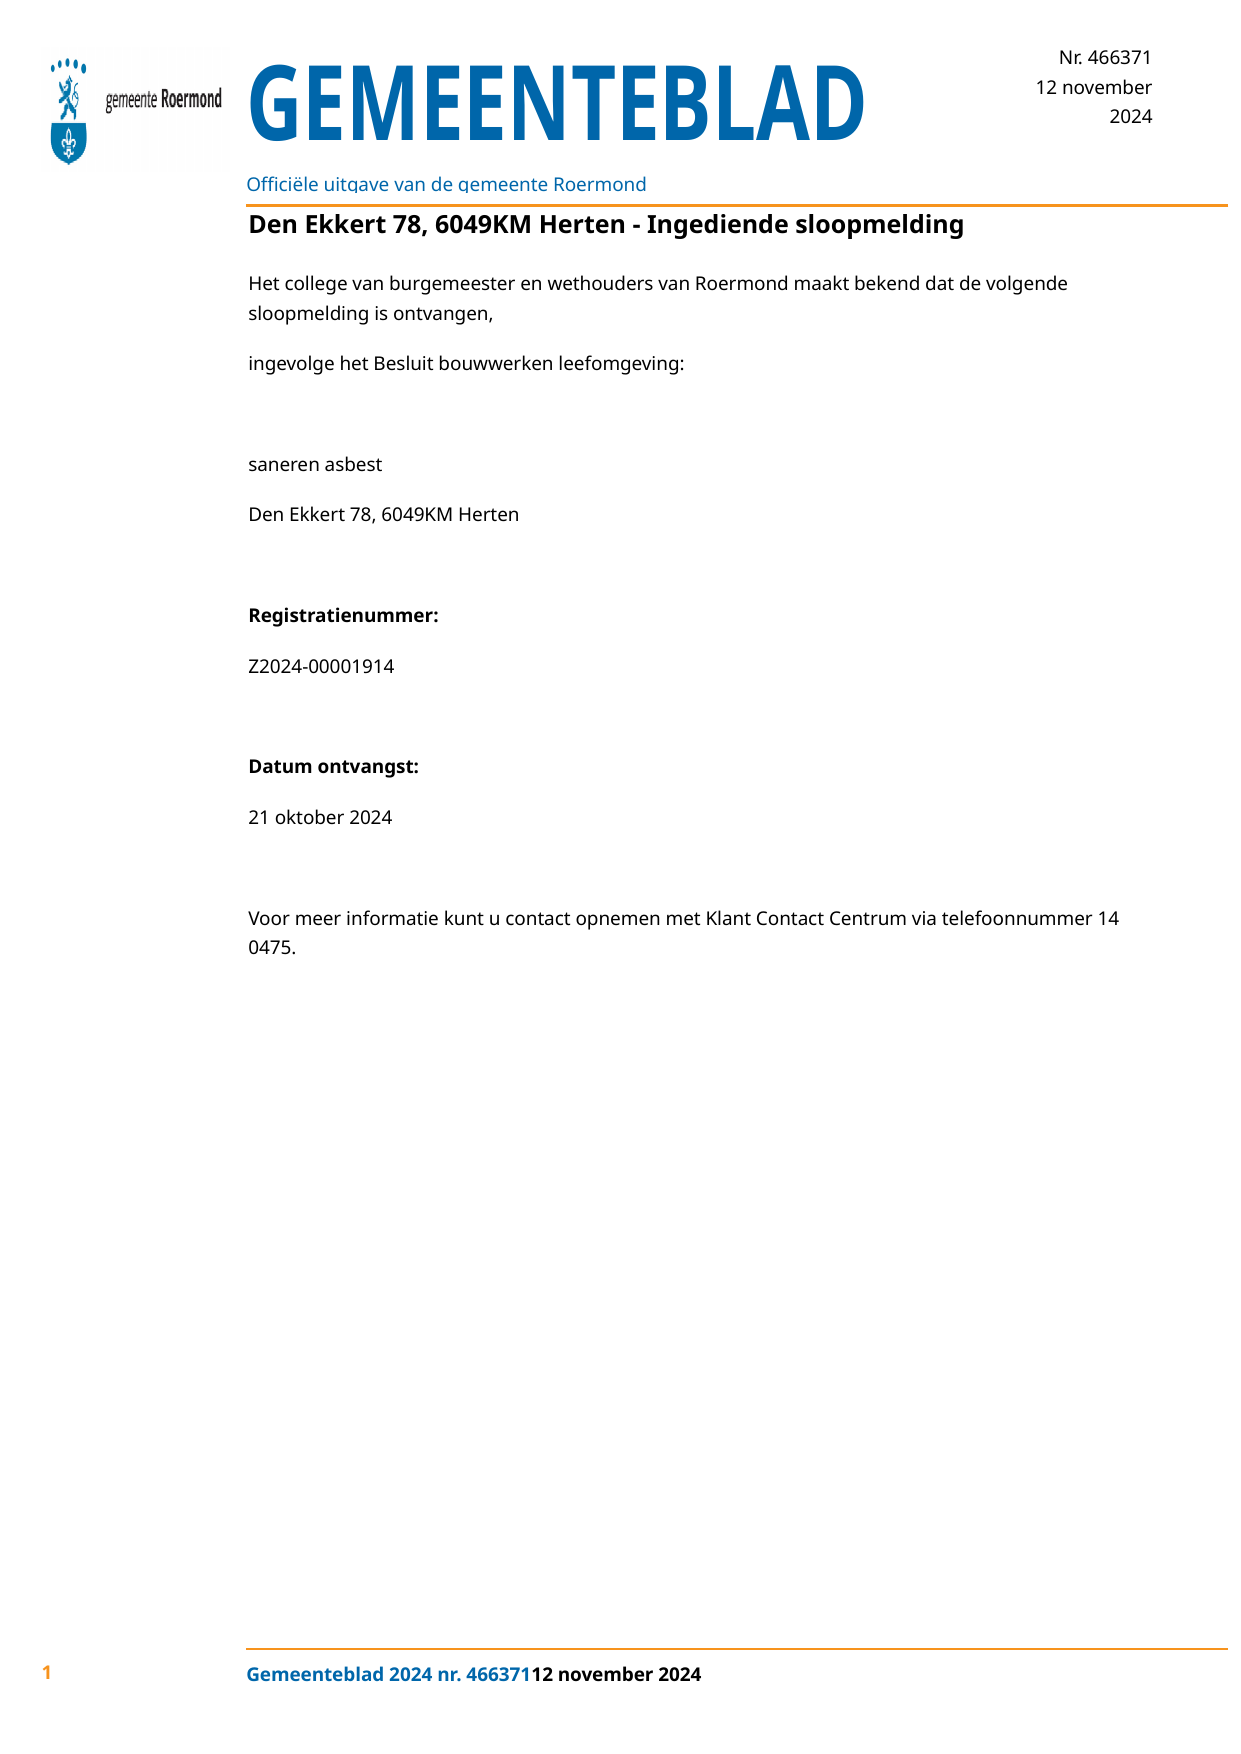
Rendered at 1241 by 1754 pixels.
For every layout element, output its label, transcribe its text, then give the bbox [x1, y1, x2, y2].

text Voor meer informatie kunt u contact opnemen met Klant Contact Centrum via telefoonnummer 14 0475. [248, 905, 1152, 960]
text 21 oktober 2024 [248, 804, 1152, 830]
text ingevolge het Besluit bouwwerken leefomgeving: [248, 350, 1152, 376]
text Registratienummer: [248, 602, 1152, 628]
text Datum ontvangst: [248, 754, 1152, 779]
picture [41, 47, 231, 172]
text saneren asbest [248, 451, 1152, 477]
text Z2024-00001914 [248, 653, 1152, 678]
text Het college van burgemeester en wethouders van Roermond maakt bekend dat de volgende sloopmelding is ontvangen, [248, 270, 1152, 326]
text Den Ekkert 78, 6049KM Herten - Ingediende sloopmelding [248, 207, 1152, 241]
text Den Ekkert 78, 6049KM Herten [248, 502, 1152, 527]
